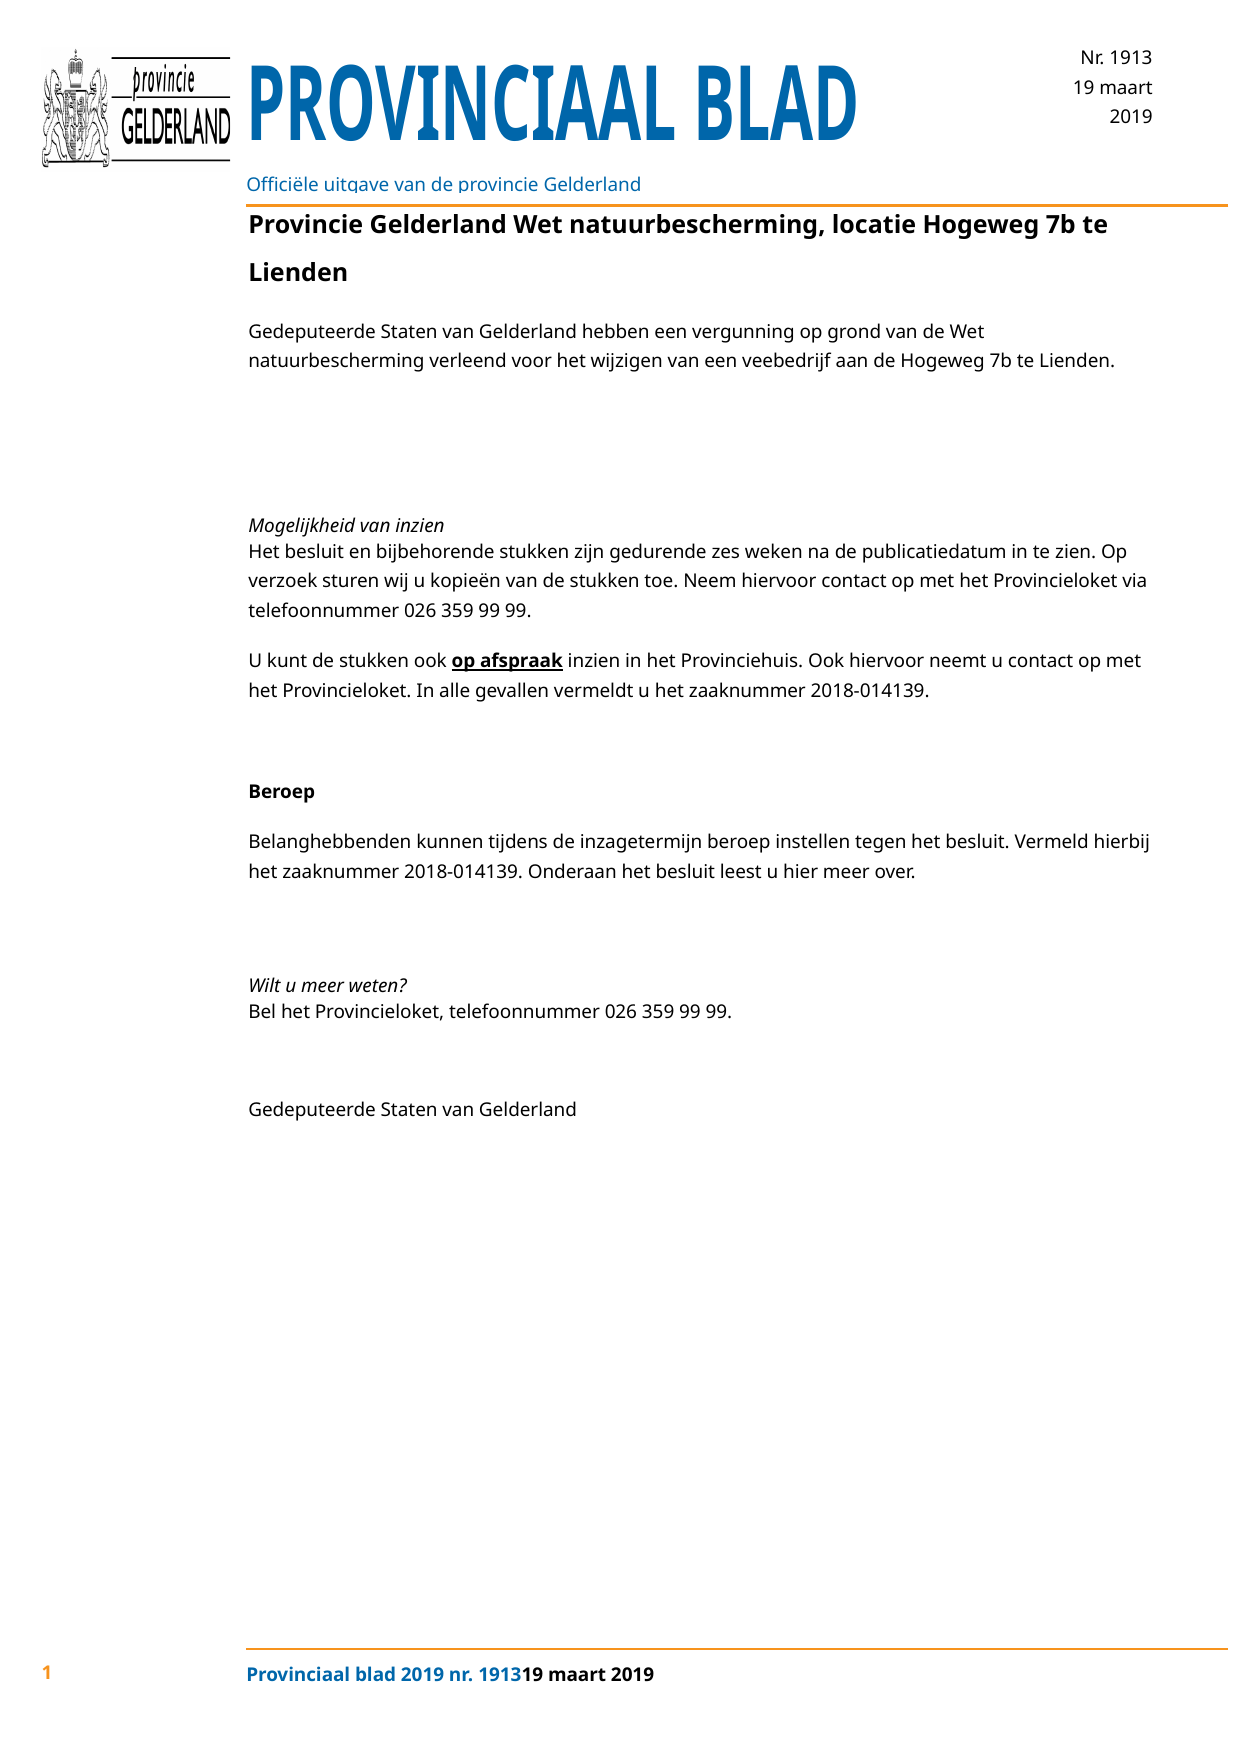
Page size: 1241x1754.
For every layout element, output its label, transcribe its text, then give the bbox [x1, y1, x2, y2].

picture [41, 47, 231, 172]
text Het besluit en bijbehorende stukken zijn gedurende zes weken na de publicatiedatum in te zien. Op verzoek sturen wij u kopieën van de stukken toe. Neem hiervoor contact op met het Provincieloket via telefoonnummer 026 359 99 99. [248, 538, 1152, 623]
text Wilt u meer weten? [248, 972, 1152, 998]
text Gedeputeerde Staten van Gelderland [248, 1096, 1152, 1122]
text Bel het Provincieloket, telefoonnummer 026 359 99 99. [248, 998, 1152, 1024]
text Mogelijkheid van inzien [248, 512, 1152, 538]
text Gedeputeerde Staten van Gelderland hebben een vergunning op grond van de Wet natuurbescherming verleend voor het wijzigen van een veebedrijf aan de Hogeweg 7b te Lienden. [248, 318, 1152, 373]
text Beroep [248, 778, 1152, 804]
text Belanghebbenden kunnen tijdens de inzagetermijn beroep instellen tegen het besluit. Vermeld hierbij het zaaknummer 2018-014139. Onderaan het besluit leest u hier meer over. [248, 828, 1152, 884]
text U kunt de stukken ook op afspraak inzien in het Provinciehuis. Ook hiervoor neemt u contact op met het Provincieloket. In alle gevallen vermeldt u het zaaknummer 2018-014139. [248, 648, 1152, 703]
text Provincie Gelderland Wet natuurbescherming, locatie Hogeweg 7b te Lienden [248, 207, 1152, 288]
